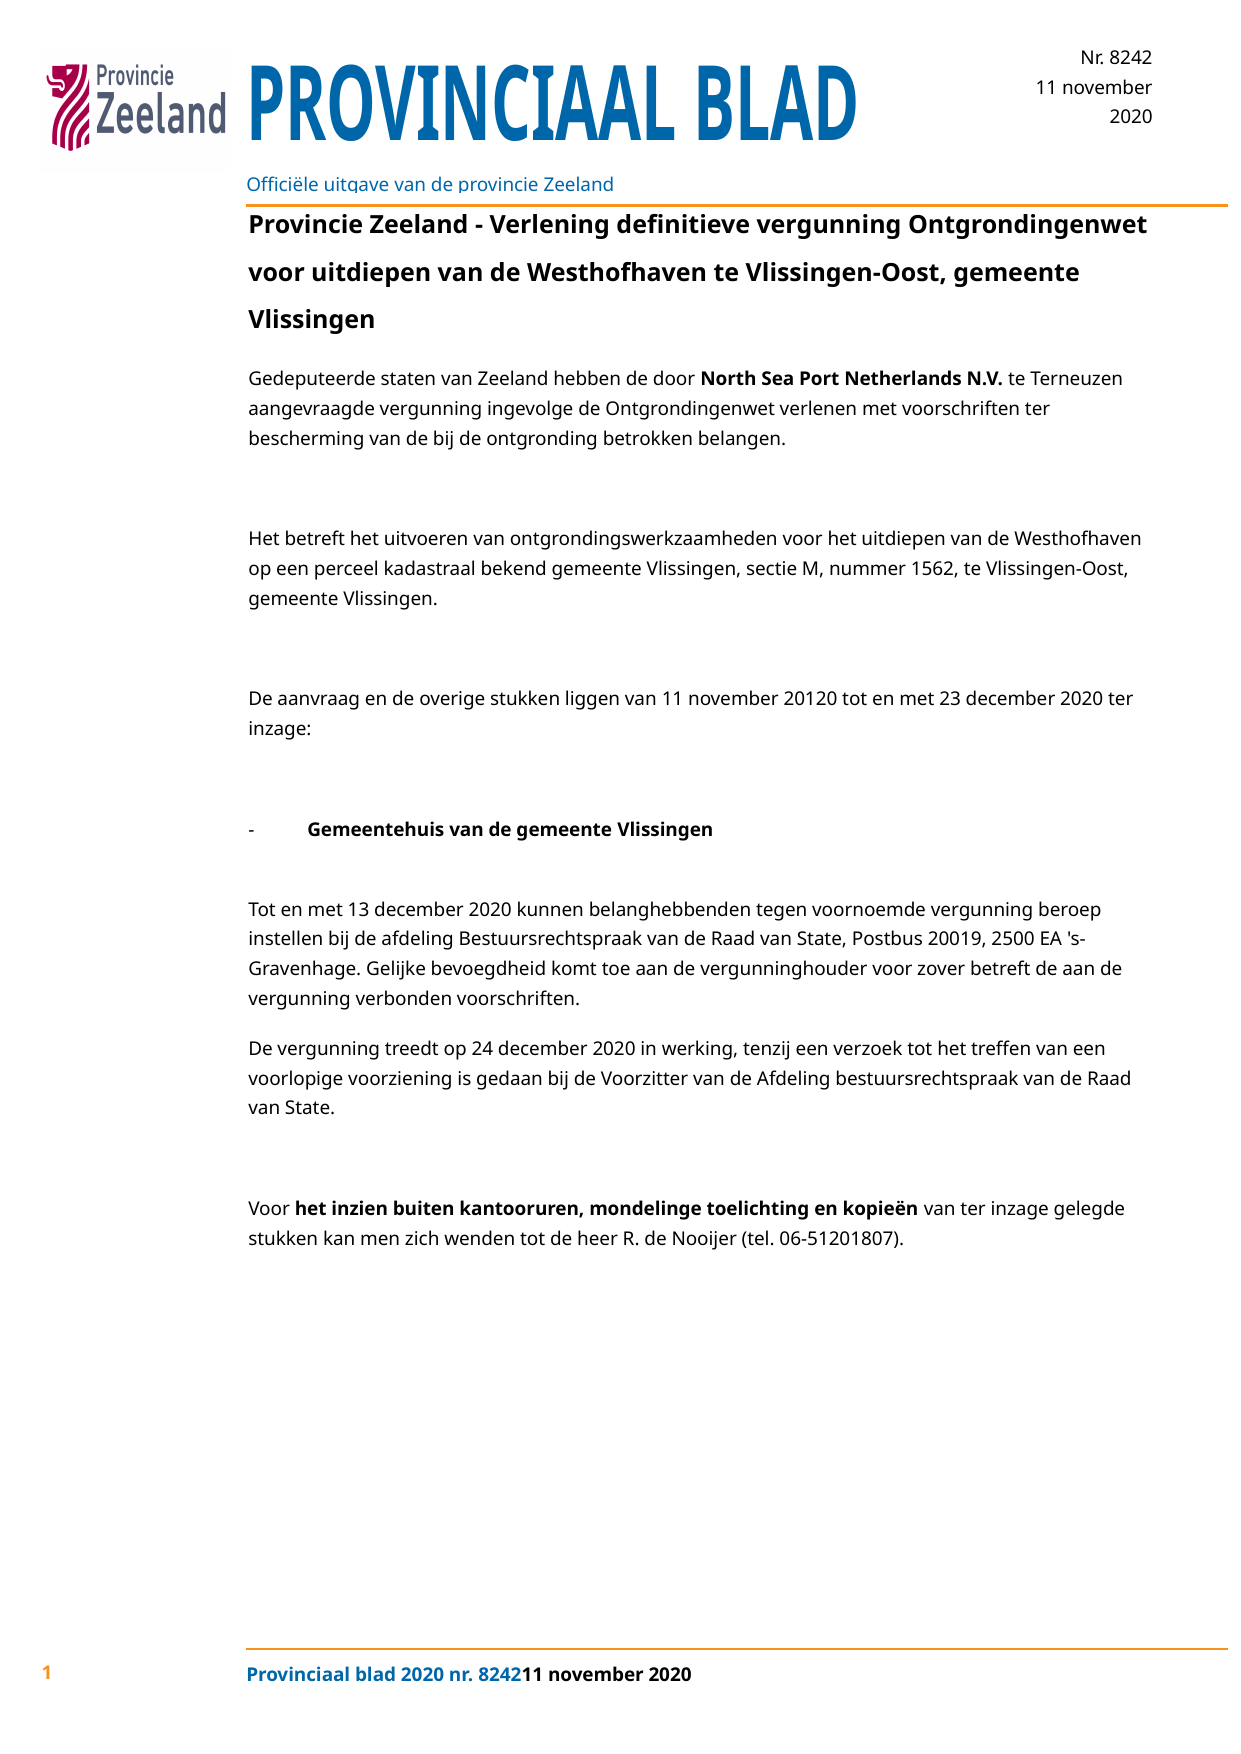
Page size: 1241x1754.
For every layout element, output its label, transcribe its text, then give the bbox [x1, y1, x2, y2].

text Tot en met 13 december 2020 kunnen belanghebbenden tegen voornoemde vergunning beroep instellen bij de afdeling Bestuursrechtspraak van de Raad van State, Postbus 20019, 2500 EA 's-Gravenhage. Gelijke bevoegdheid komt toe aan de vergunninghouder voor zover betreft de aan de vergunning verbonden voorschriften. [248, 896, 1152, 1010]
text De aanvraag en de overige stukken liggen van 11 november 20120 tot en met 23 december 2020 ter inzage: [248, 686, 1152, 741]
text De vergunning treedt op 24 december 2020 in werking, tenzij een verzoek tot het treffen van een voorlopige voorziening is gedaan bij de Voorzitter van de Afdeling bestuursrechtspraak van de Raad van State. [248, 1035, 1152, 1120]
text Voor het inzien buiten kantooruren, mondelinge toelichting en kopieën van ter inzage gelegde stukken kan men zich wenden tot de heer R. de Nooijer (tel. 06-51201807). [248, 1195, 1152, 1250]
text Provincie Zeeland - Verlening definitieve vergunning Ontgrondingenwet voor uitdiepen van de Westhofhaven te Vlissingen-Oost, gemeente Vlissingen [248, 207, 1152, 336]
list Gemeentehuis van de gemeente Vlissingen [248, 816, 1152, 842]
text Het betreft het uitvoeren van ontgrondingswerkzaamheden voor het uitdiepen van de Westhofhaven op een perceel kadastraal bekend gemeente Vlissingen, sectie M, nummer 1562, te Vlissingen-Oost, gemeente Vlissingen. [248, 526, 1152, 610]
picture [41, 47, 231, 172]
text Gedeputeerde staten van Zeeland hebben de door North Sea Port Netherlands N.V. te Terneuzen aangevraagde vergunning ingevolge de Ontgrondingenwet verlenen met voorschriften ter bescherming van de bij de ontgronding betrokken belangen. [248, 366, 1152, 450]
